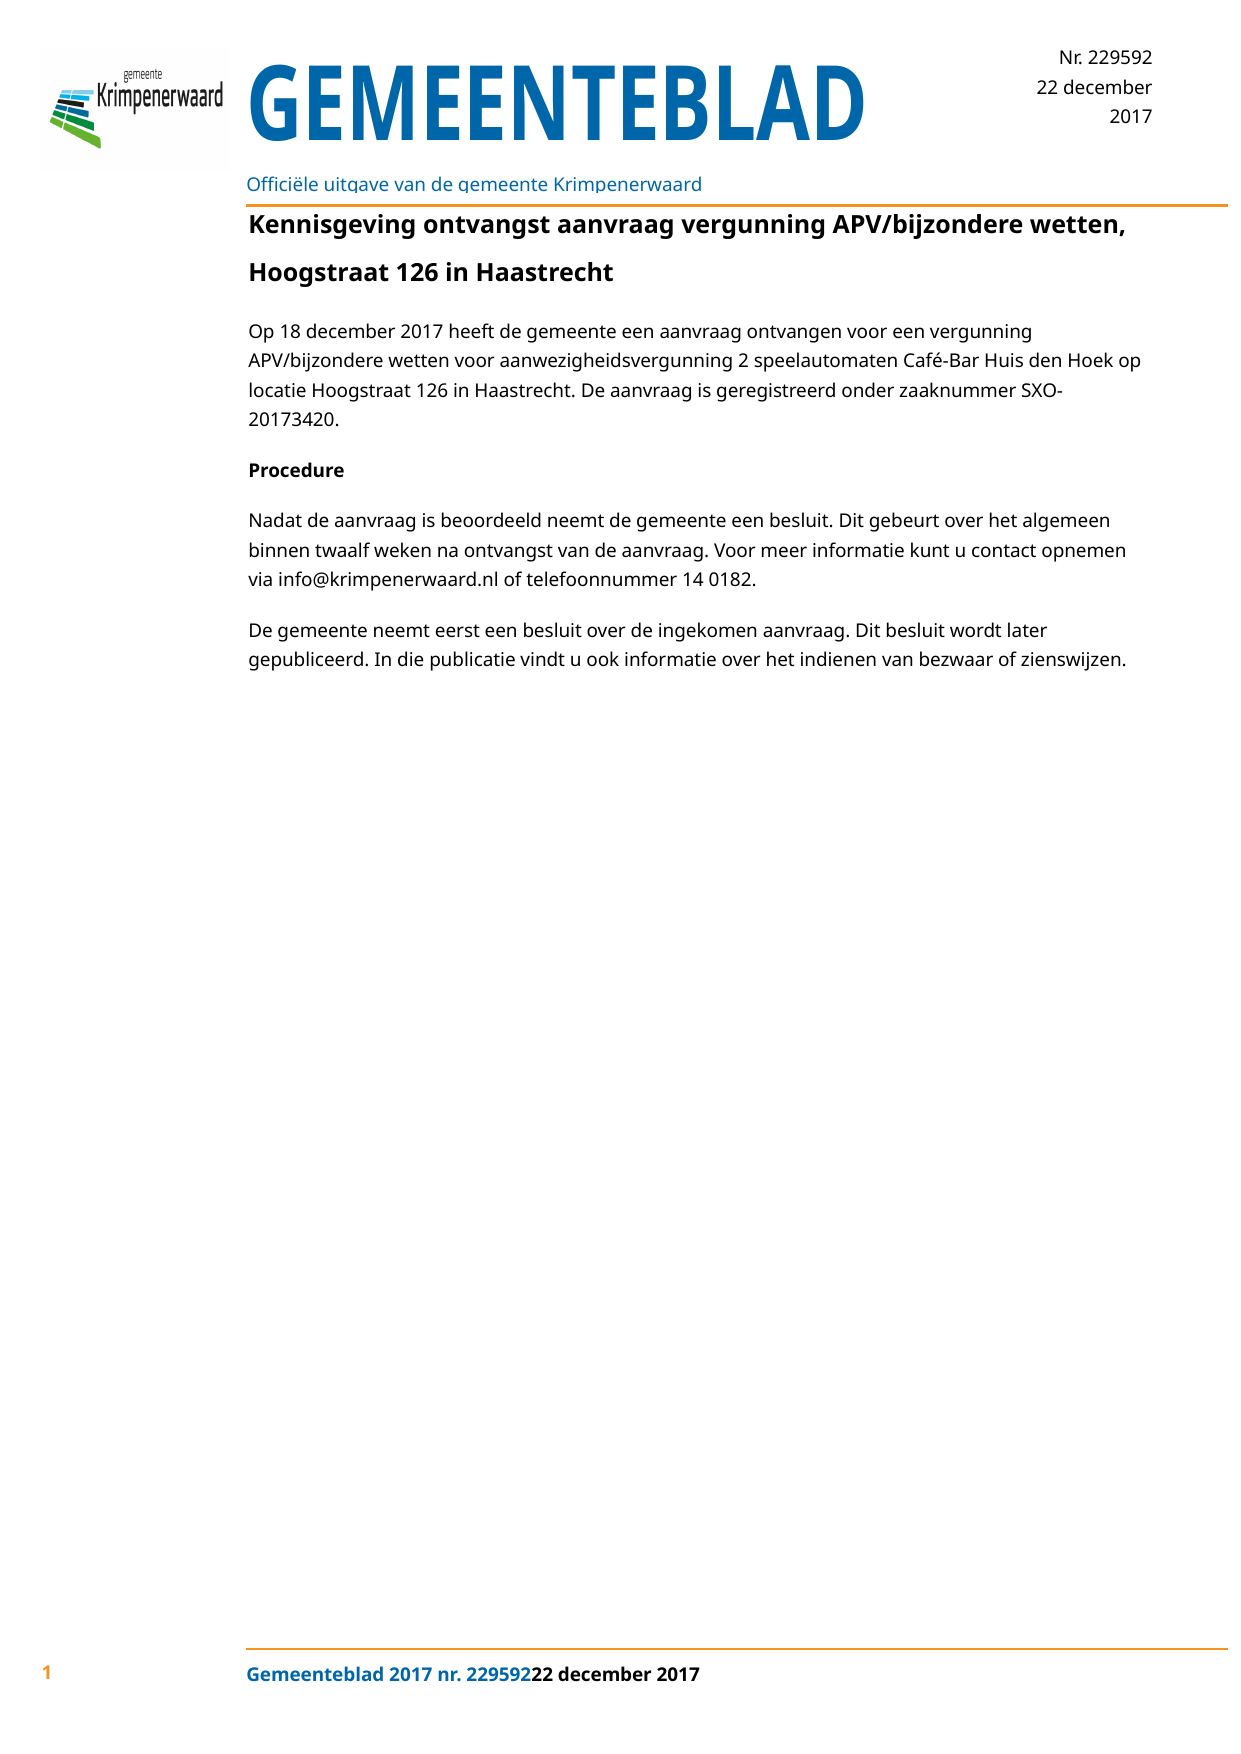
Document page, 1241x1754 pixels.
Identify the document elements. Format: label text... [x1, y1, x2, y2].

text De gemeente neemt eerst een besluit over de ingekomen aanvraag. Dit besluit wordt later gepubliceerd. In die publicatie vindt u ook informatie over het indienen van bezwaar of zienswijzen. [248, 617, 1152, 672]
picture [41, 47, 231, 172]
text Nadat de aanvraag is beoordeeld neemt de gemeente een besluit. Dit gebeurt over het algemeen binnen twaalf weken na ontvangst van de aanvraag. Voor meer informatie kunt u contact opnemen via info@krimpenerwaard.nl of telefoonnummer 14 0182. [248, 507, 1152, 592]
text Op 18 december 2017 heeft de gemeente een aanvraag ontvangen voor een vergunning APV/bijzondere wetten voor aanwezigheidsvergunning 2 speelautomaten Café-Bar Huis den Hoek op locatie Hoogstraat 126 in Haastrecht. De aanvraag is geregistreerd onder zaaknummer SXO-20173420. [248, 318, 1152, 432]
text Procedure [248, 457, 1152, 483]
text Kennisgeving ontvangst aanvraag vergunning APV/bijzondere wetten, Hoogstraat 126 in Haastrecht [248, 207, 1152, 288]
